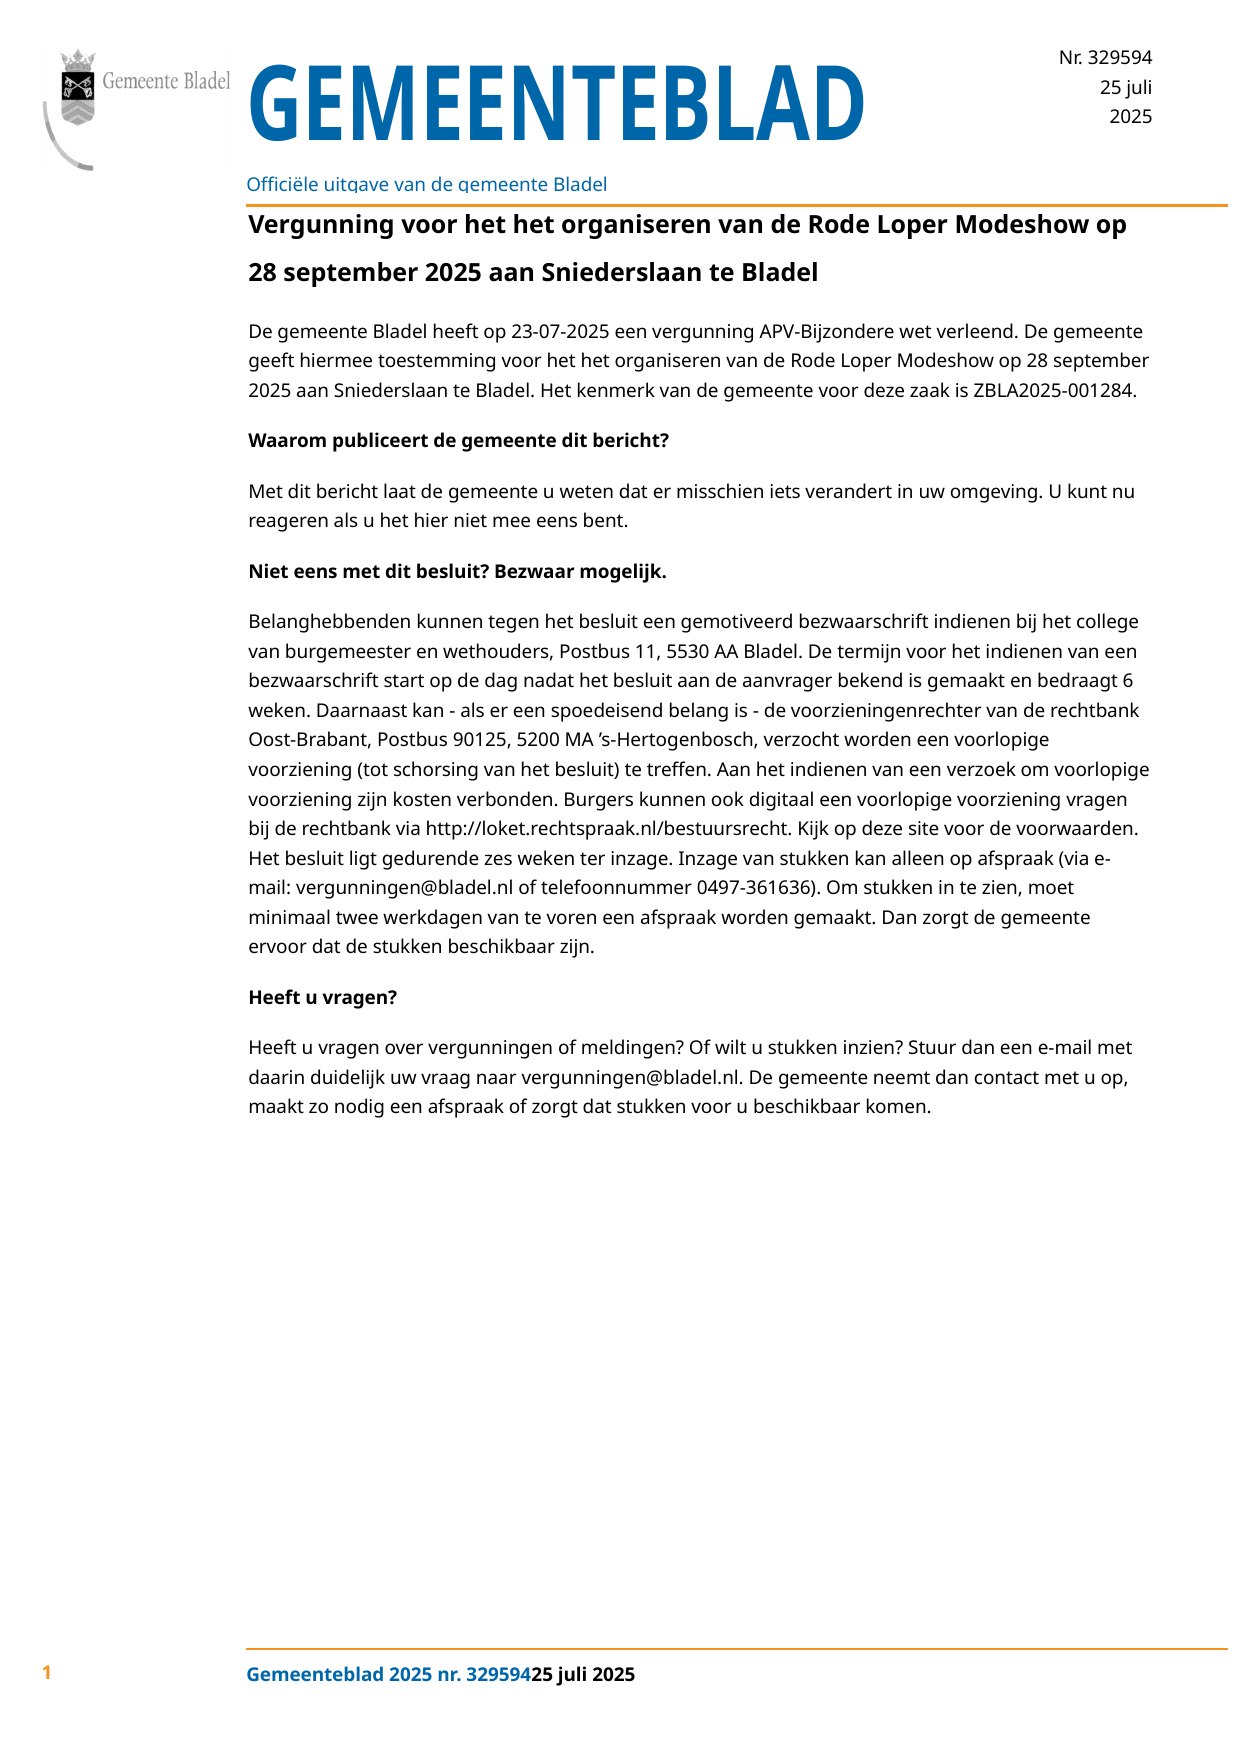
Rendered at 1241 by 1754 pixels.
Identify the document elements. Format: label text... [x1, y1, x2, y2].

text Heeft u vragen? [248, 984, 1152, 1010]
text De gemeente Bladel heeft op 23-07-2025 een vergunning APV-Bijzondere wet verleend. De gemeente geeft hiermee toestemming voor het het organiseren van de Rode Loper Modeshow op 28 september 2025 aan Sniederslaan te Bladel. Het kenmerk van de gemeente voor deze zaak is ZBLA2025-001284. [248, 318, 1152, 403]
text Heeft u vragen over vergunningen of meldingen? Of wilt u stukken inzien? Stuur dan een e-mail met daarin duidelijk uw vraag naar vergunningen@bladel.nl. De gemeente neemt dan contact met u op, maakt zo nodig een afspraak of zorgt dat stukken voor u beschikbaar komen. [248, 1034, 1152, 1119]
text Waarom publiceert de gemeente dit bericht? [248, 427, 1152, 453]
picture [41, 47, 231, 172]
text Belanghebbenden kunnen tegen het besluit een gemotiveerd bezwaarschrift indienen bij het college van burgemeester en wethouders, Postbus 11, 5530 AA Bladel. De termijn voor het indienen van een bezwaarschrift start op de dag nadat het besluit aan de aanvrager bekend is gemaakt en bedraagt 6 weken. Daarnaast kan - als er een spoedeisend belang is - de voorzieningenrechter van de rechtbank Oost-Brabant, Postbus 90125, 5200 MA ’s-Hertogenbosch, verzocht worden een voorlopige voorziening (tot schorsing van het besluit) te treffen. Aan het indienen van een verzoek om voorlopige voorziening zijn kosten verbonden. Burgers kunnen ook digitaal een voorlopige voorziening vragen bij de rechtbank via http://loket.rechtspraak.nl/bestuursrecht. Kijk op deze site voor de voorwaarden. Het besluit ligt gedurende zes weken ter inzage. Inzage van stukken kan alleen op afspraak (via e-mail: vergunningen@bladel.nl of telefoonnummer 0497-361636). Om stukken in te zien, moet minimaal twee werkdagen van te voren een afspraak worden gemaakt. Dan zorgt de gemeente ervoor dat de stukken beschikbaar zijn. [248, 608, 1152, 959]
text Met dit bericht laat de gemeente u weten dat er misschien iets verandert in uw omgeving. U kunt nu reageren als u het hier niet mee eens bent. [248, 478, 1152, 533]
text Niet eens met dit besluit? Bezwaar mogelijk. [248, 558, 1152, 584]
text Vergunning voor het het organiseren van de Rode Loper Modeshow op 28 september 2025 aan Sniederslaan te Bladel [248, 207, 1152, 288]
